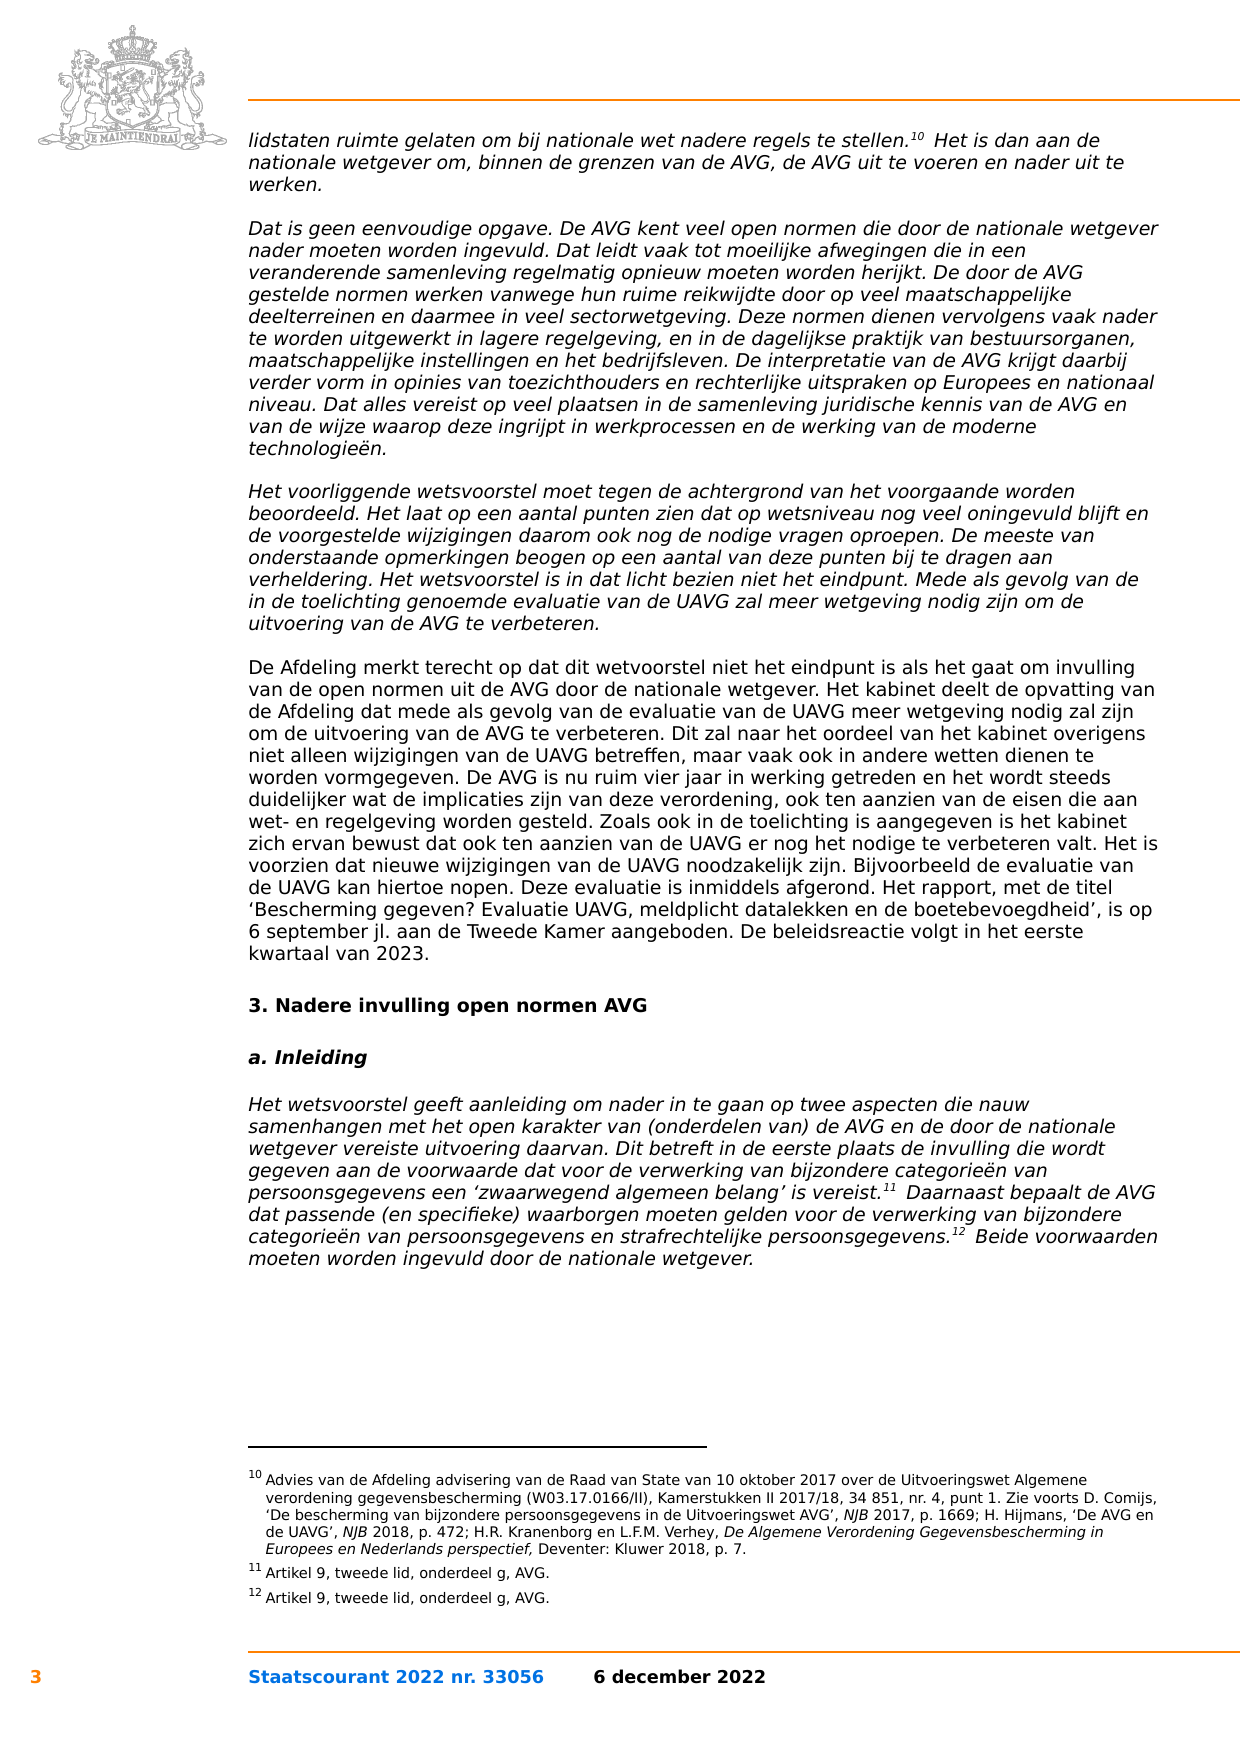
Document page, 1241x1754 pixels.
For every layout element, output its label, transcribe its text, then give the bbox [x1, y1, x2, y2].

subtitle 3. Nadere invulling open normen AVG [248, 995, 1163, 1017]
text Artikel 9, tweede lid, onderdeel g, AVG. [248, 1561, 1163, 1583]
text Artikel 9, tweede lid, onderdeel g, AVG. [248, 1586, 1163, 1608]
text lidstaten ruimte gelaten om bij nationale wet nadere regels te stellen. Het is dan aan de nationale wetgever om, binnen de grenzen van de AVG, de AVG uit te voeren en nader uit te werken. [248, 130, 1163, 196]
text Het voorliggende wetsvoorstel moet tegen de achtergrond van het voorgaande worden beoordeeld. Het laat op een aantal punten zien dat op wetsniveau nog veel oningevuld blijft en de voorgestelde wijzigingen daarom ook nog de nodige vragen oproepen. De meeste van onderstaande opmerkingen beogen op een aantal van deze punten bij te dragen aan verheldering. Het wetsvoorstel is in dat licht bezien niet het eindpunt. Mede als gevolg van de in de toelichting genoemde evaluatie van de UAVG zal meer wetgeving nodig zijn om de uitvoering van de AVG te verbeteren. [248, 481, 1163, 635]
text De Afdeling merkt terecht op dat dit wetvoorstel niet het eindpunt is als het gaat om invulling van de open normen uit de AVG door de nationale wetgever. Het kabinet deelt de opvatting van de Afdeling dat mede als gevolg van de evaluatie van de UAVG meer wetgeving nodig zal zijn om de uitvoering van de AVG te verbeteren. Dit zal naar het oordeel van het kabinet overigens niet alleen wijzigingen van de UAVG betreffen, maar vaak ook in andere wetten dienen te worden vormgegeven. De AVG is nu ruim vier jaar in werking getreden en het wordt steeds duidelijker wat de implicaties zijn van deze verordening, ook ten aanzien van de eisen die aan wet- en regelgeving worden gesteld. Zoals ook in de toelichting is aangegeven is het kabinet zich ervan bewust dat ook ten aanzien van de UAVG er nog het nodige te verbeteren valt. Het is voorzien dat nieuwe wijzigingen van de UAVG noodzakelijk zijn. Bijvoorbeeld de evaluatie van de UAVG kan hiertoe nopen. Deze evaluatie is inmiddels afgerond. Het rapport, met de titel ‘Bescherming gegeven? Evaluatie UAVG, meldplicht datalekken en de boetebevoegdheid’, is op 6 september jl. aan de Tweede Kamer aangeboden. De beleidsreactie volgt in het eerste kwartaal van 2023. [248, 657, 1163, 965]
text Dat is geen eenvoudige opgave. De AVG kent veel open normen die door de nationale wetgever nader moeten worden ingevuld. Dat leidt vaak tot moeilijke afwegingen die in een veranderende samenleving regelmatig opnieuw moeten worden herijkt. De door de AVG gestelde normen werken vanwege hun ruime reikwijdte door op veel maatschappelijke deelterreinen en daarmee in veel sectorwetgeving. Deze normen dienen vervolgens vaak nader te worden uitgewerkt in lagere regelgeving, en in de dagelijkse praktijk van bestuursorganen, maatschappelijke instellingen en het bedrijfsleven. De interpretatie van de AVG krijgt daarbij verder vorm in opinies van toezichthouders en rechterlijke uitspraken op Europees en nationaal niveau. Dat alles vereist op veel plaatsen in de samenleving juridische kennis van de AVG en van de wijze waarop deze ingrijpt in werkprocessen en de werking van de moderne technologieën. [248, 218, 1163, 459]
text Het wetsvoorstel geeft aanleiding om nader in te gaan op twee aspecten die nauw samenhangen met het open karakter van (onderdelen van) de AVG en de door de nationale wetgever vereiste uitvoering daarvan. Dit betreft in de eerste plaats de invulling die wordt gegeven aan de voorwaarde dat voor de verwerking van bijzondere categorieën van persoonsgegevens een ‘zwaarwegend algemeen belang’ is vereist. Daarnaast bepaalt de AVG dat passende (en specifieke) waarborgen moeten gelden voor de verwerking van bijzondere categorieën van persoonsgegevens en strafrechtelijke persoonsgegevens. Beide voorwaarden moeten worden ingevuld door de nationale wetgever. [248, 1094, 1163, 1269]
picture [38, 25, 227, 150]
text Advies van de Afdeling advisering van de Raad van State van 10 oktober 2017 over de Uitvoeringswet Algemene verordening gegevensbescherming (W03.17.0166/II), Kamerstukken II 2017/18, 34 851, nr. 4, punt 1. Zie voorts D. Comijs, ‘De bescherming van bijzondere persoonsgegevens in de Uitvoeringswet AVG’, NJB 2017, p. 1669; H. Hijmans, ‘De AVG en de UAVG’, NJB 2018, p. 472; H.R. Kranenborg en L.F.M. Verhey, De Algemene Verordening Gegevensbescherming in Europees en Nederlands perspectief, Deventer: Kluwer 2018, p. 7. [248, 1468, 1163, 1558]
subtitle a. Inleiding [248, 1047, 1163, 1069]
